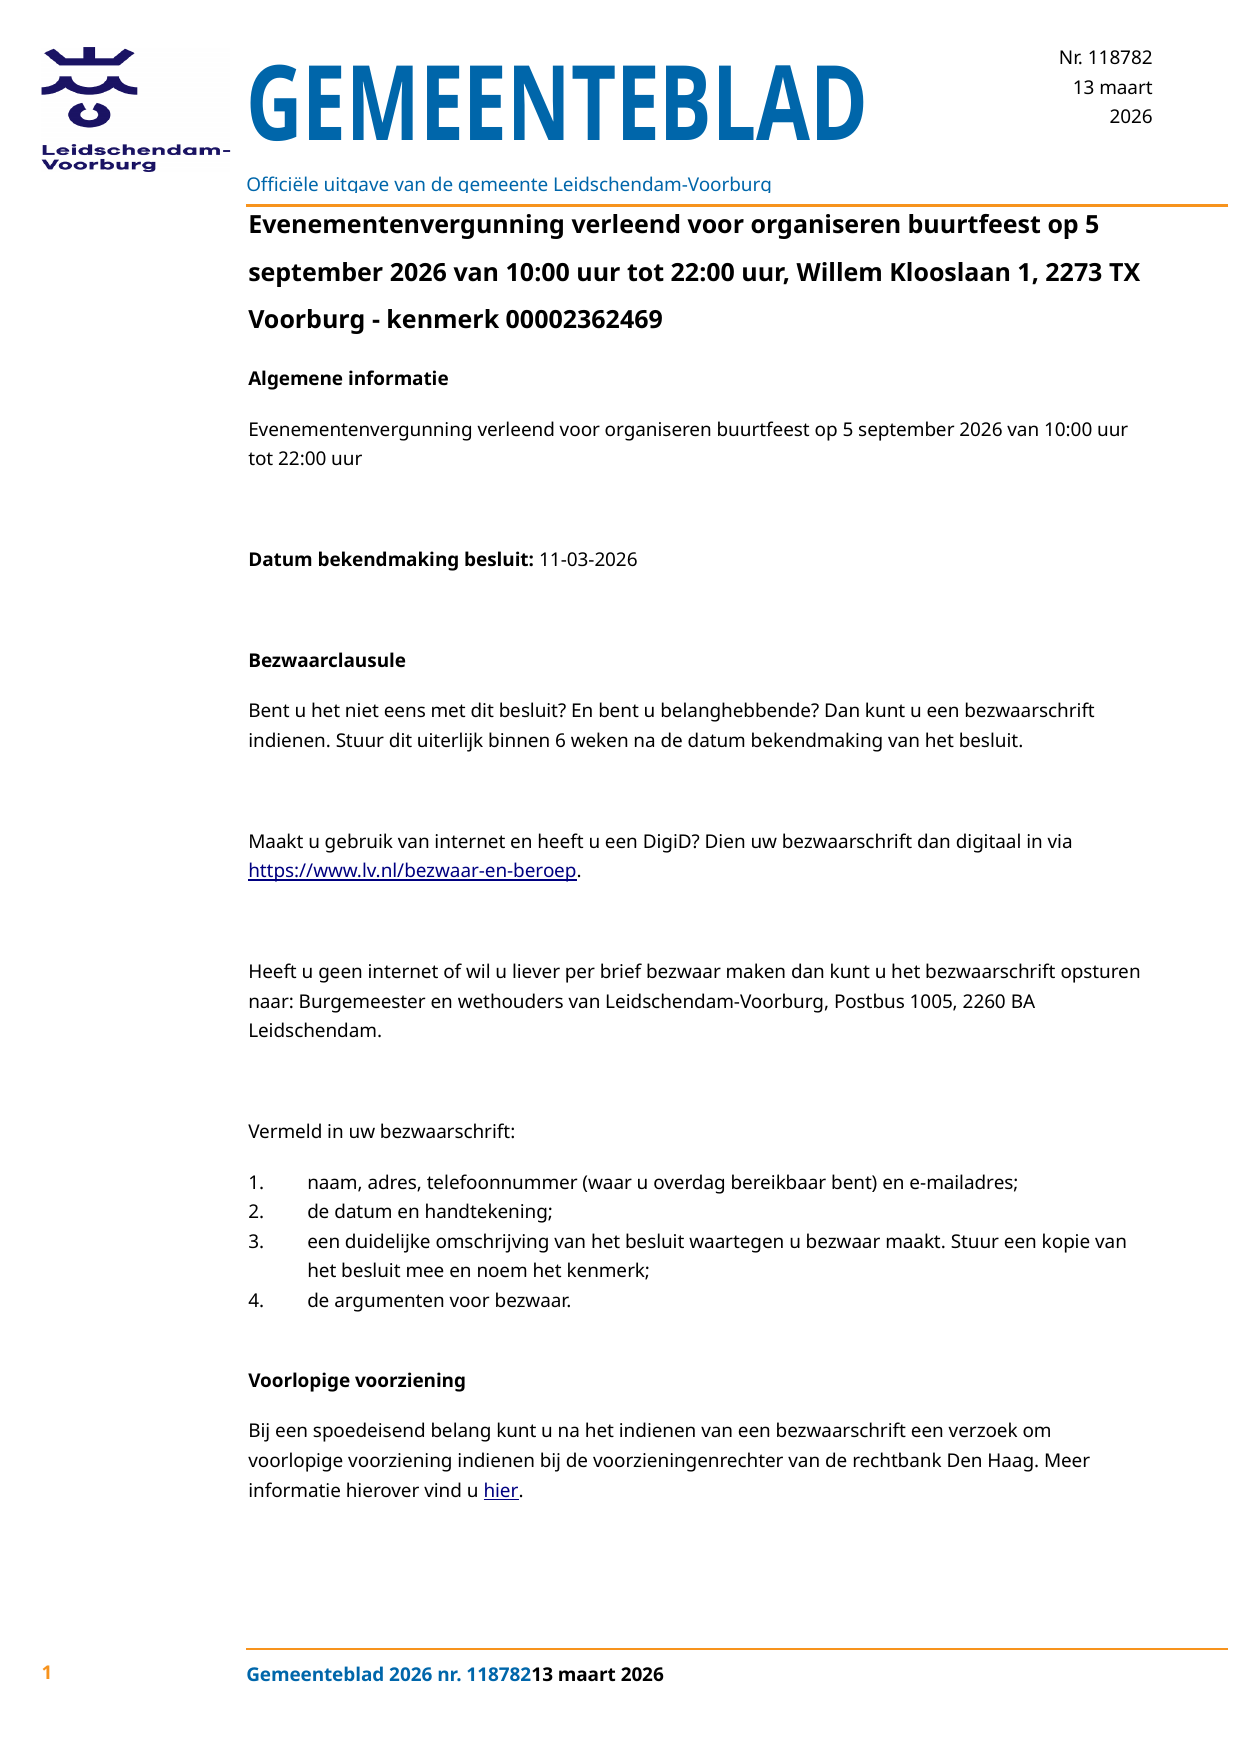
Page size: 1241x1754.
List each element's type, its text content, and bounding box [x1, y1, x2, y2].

text Evenementenvergunning verleend voor organiseren buurtfeest op 5 september 2026 van 10:00 uur tot 22:00 uur, Willem Klooslaan 1, 2273 TX Voorburg - kenmerk 00002362469 [248, 207, 1152, 336]
list naam, adres, telefoonnummer (waar u overdag bereikbaar bent) en e-mailadres; [248, 1169, 1152, 1194]
text Algemene informatie [248, 366, 1152, 391]
list een duidelijke omschrijving van het besluit waartegen u bezwaar maakt. Stuur een kopie van het besluit mee en noem het kenmerk; [248, 1228, 1152, 1283]
text Bij een spoedeisend belang kunt u na het indienen van een bezwaarschrift een verzoek om voorlopige voorziening indienen bij de voorzieningenrechter van de rechtbank Den Haag. Meer informatie hierover vind u hier. [248, 1418, 1152, 1502]
picture [41, 47, 231, 172]
text Maakt u gebruik van internet en heeft u een DigiD? Dien uw bezwaarschrift dan digitaal in via https://www.lv.nl/bezwaar-en-beroep. [248, 828, 1152, 883]
text Vermeld in uw bezwaarschrift: [248, 1118, 1152, 1144]
list de argumenten voor bezwaar. [248, 1287, 1152, 1313]
text Voorlopige voorziening [248, 1367, 1152, 1393]
text Datum bekendmaking besluit: 11-03-2026 [248, 546, 1152, 572]
text Bezwaarclausule [248, 647, 1152, 673]
text Evenementenvergunning verleend voor organiseren buurtfeest op 5 september 2026 van 10:00 uur tot 22:00 uur [248, 416, 1152, 471]
text Bent u het niet eens met dit besluit? En bent u belanghebbende? Dan kunt u een bezwaarschrift indienen. Stuur dit uiterlijk binnen 6 weken na de datum bekendmaking van het besluit. [248, 698, 1152, 753]
list de datum en handtekening; [248, 1198, 1152, 1224]
text Heeft u geen internet of wil u liever per brief bezwaar maken dan kunt u het bezwaarschrift opsturen naar: Burgemeester en wethouders van Leidschendam-Voorburg, Postbus 1005, 2260 BA Leidschendam. [248, 958, 1152, 1043]
